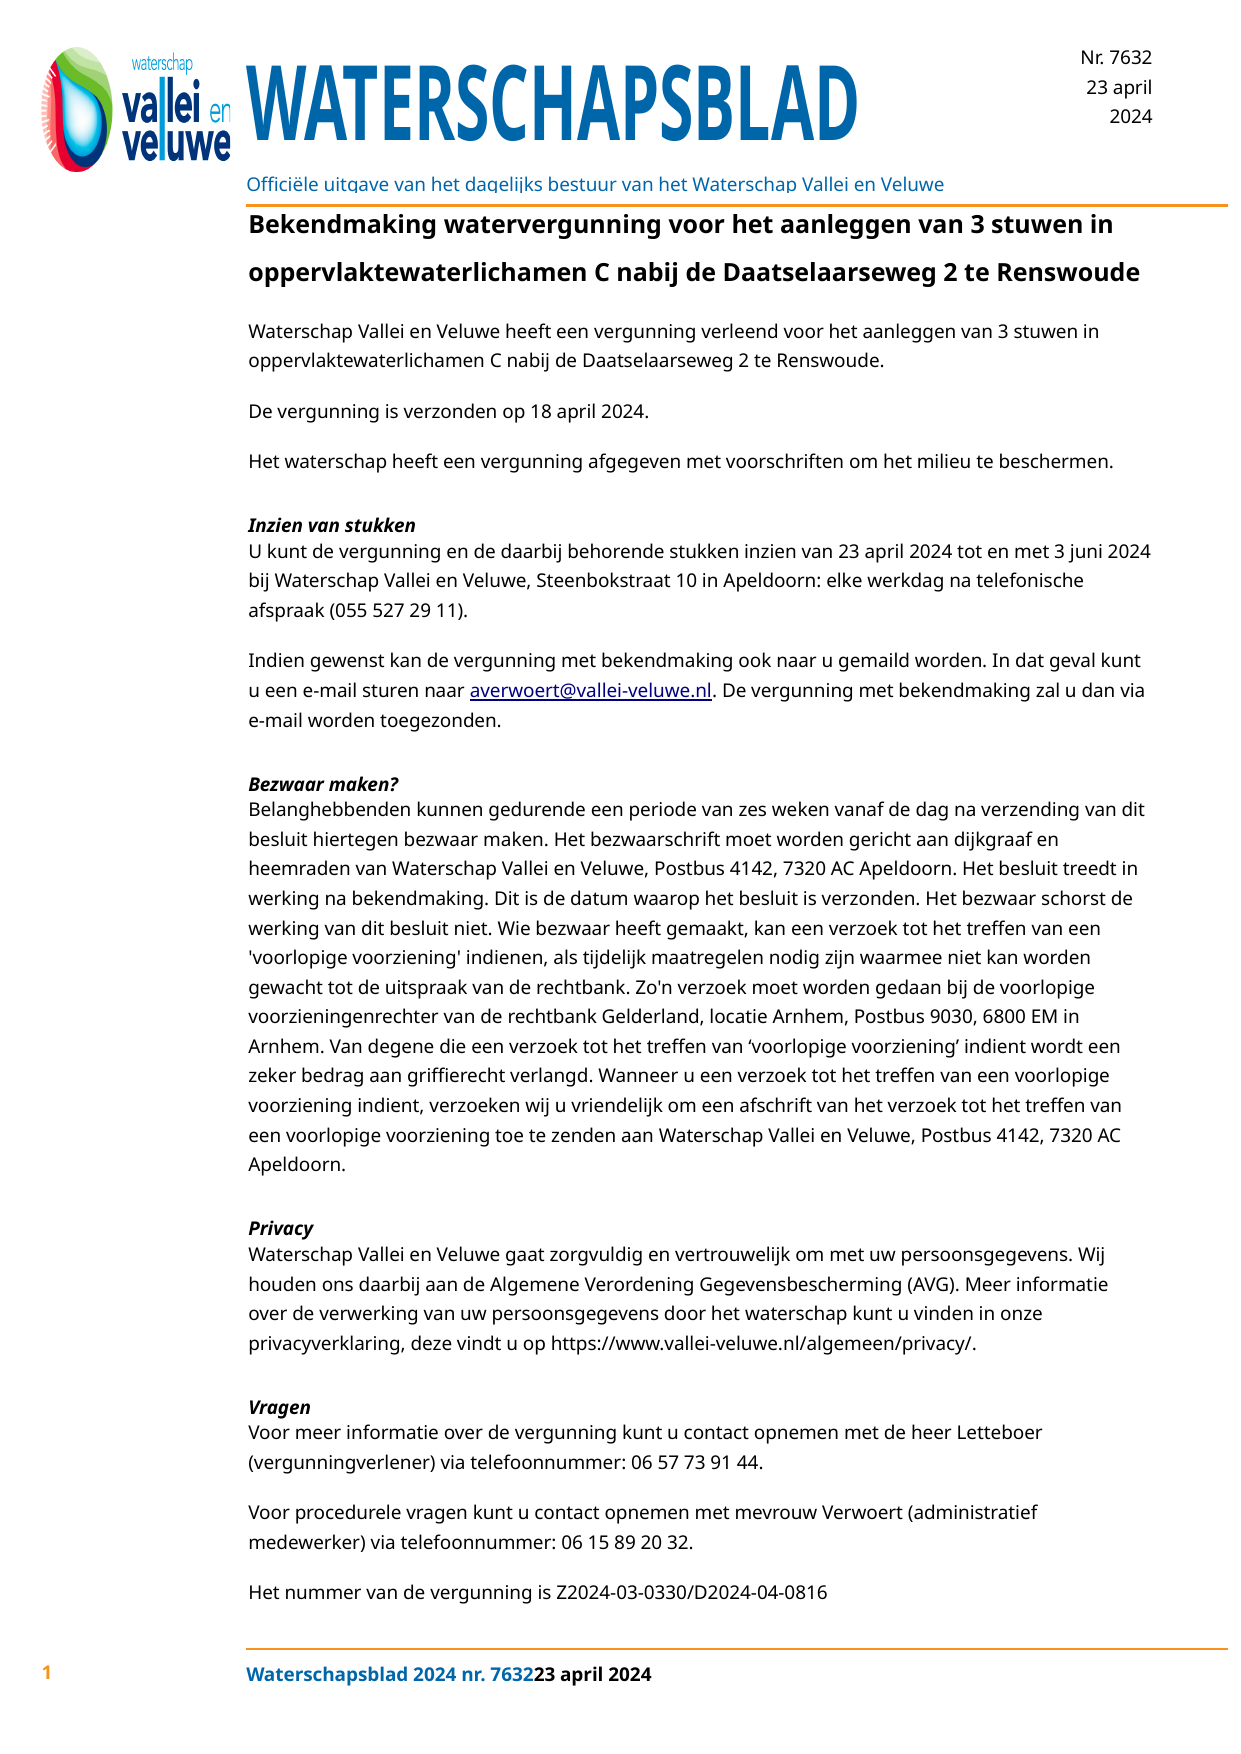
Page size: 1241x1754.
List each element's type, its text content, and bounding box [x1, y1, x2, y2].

text Vragen [248, 1394, 1152, 1419]
text Voor meer informatie over de vergunning kunt u contact opnemen met de heer Letteboer (vergunningverlener) via telefoonnummer: 06 57 73 91 44. [248, 1419, 1152, 1475]
text Waterschap Vallei en Veluwe gaat zorgvuldig en vertrouwelijk om met uw persoonsgegevens. Wij houden ons daarbij aan de Algemene Verordening Gegevensbescherming (AVG). Meer informatie over de verwerking van uw persoonsgegevens door het waterschap kunt u vinden in onze privacyverklaring, deze vindt u op https://www.vallei-veluwe.nl/algemeen/privacy/. [248, 1241, 1152, 1356]
text Voor procedurele vragen kunt u contact opnemen met mevrouw Verwoert (administratief medewerker) via telefoonnummer: 06 15 89 20 32. [248, 1499, 1152, 1555]
text Belanghebbenden kunnen gedurende een periode van zes weken vanaf de dag na verzending van dit besluit hiertegen bezwaar maken. Het bezwaarschrift moet worden gericht aan dijkgraaf en heemraden van Waterschap Vallei en Veluwe, Postbus 4142, 7320 AC Apeldoorn. Het besluit treedt in werking na bekendmaking. Dit is de datum waarop het besluit is verzonden. Het bezwaar schorst de werking van dit besluit niet. Wie bezwaar heeft gemaakt, kan een verzoek tot het treffen van een 'voorlopige voorziening' indienen, als tijdelijk maatregelen nodig zijn waarmee niet kan worden gewacht tot de uitspraak van de rechtbank. Zo'n verzoek moet worden gedaan bij de voorlopige voorzieningenrechter van de rechtbank Gelderland, locatie Arnhem, Postbus 9030, 6800 EM in Arnhem. Van degene die een verzoek tot het treffen van ‘voorlopige voorziening’ indient wordt een zeker bedrag aan griffierecht verlangd. Wanneer u een verzoek tot het treffen van een voorlopige voorziening indient, verzoeken wij u vriendelijk om een afschrift van het verzoek tot het treffen van een voorlopige voorziening toe te zenden aan Waterschap Vallei en Veluwe, Postbus 4142, 7320 AC Apeldoorn. [248, 796, 1152, 1177]
text Indien gewenst kan de vergunning met bekendmaking ook naar u gemaild worden. In dat geval kunt u een e-mail sturen naar averwoert@vallei-veluwe.nl. De vergunning met bekendmaking zal u dan via e-mail worden toegezonden. [248, 648, 1152, 732]
text U kunt de vergunning en de daarbij behorende stukken inzien van 23 april 2024 tot en met 3 juni 2024 bij Waterschap Vallei en Veluwe, Steenbokstraat 10 in Apeldoorn: elke werkdag na telefonische afspraak (055 527 29 11). [248, 538, 1152, 623]
text Inzien van stukken [248, 512, 1152, 538]
text Het nummer van de vergunning is Z2024-03-0330/D2024-04-0816 [248, 1579, 1152, 1605]
text Waterschap Vallei en Veluwe heeft een vergunning verleend voor het aanleggen van 3 stuwen in oppervlaktewaterlichamen C nabij de Daatselaarseweg 2 te Renswoude. [248, 318, 1152, 373]
text De vergunning is verzonden op 18 april 2024. [248, 398, 1152, 424]
text Bezwaar maken? [248, 771, 1152, 796]
text Privacy [248, 1215, 1152, 1241]
picture [41, 47, 231, 172]
text Bekendmaking watervergunning voor het aanleggen van 3 stuwen in oppervlaktewaterlichamen C nabij de Daatselaarseweg 2 te Renswoude [248, 207, 1152, 288]
text Het waterschap heeft een vergunning afgegeven met voorschriften om het milieu te beschermen. [248, 448, 1152, 474]
